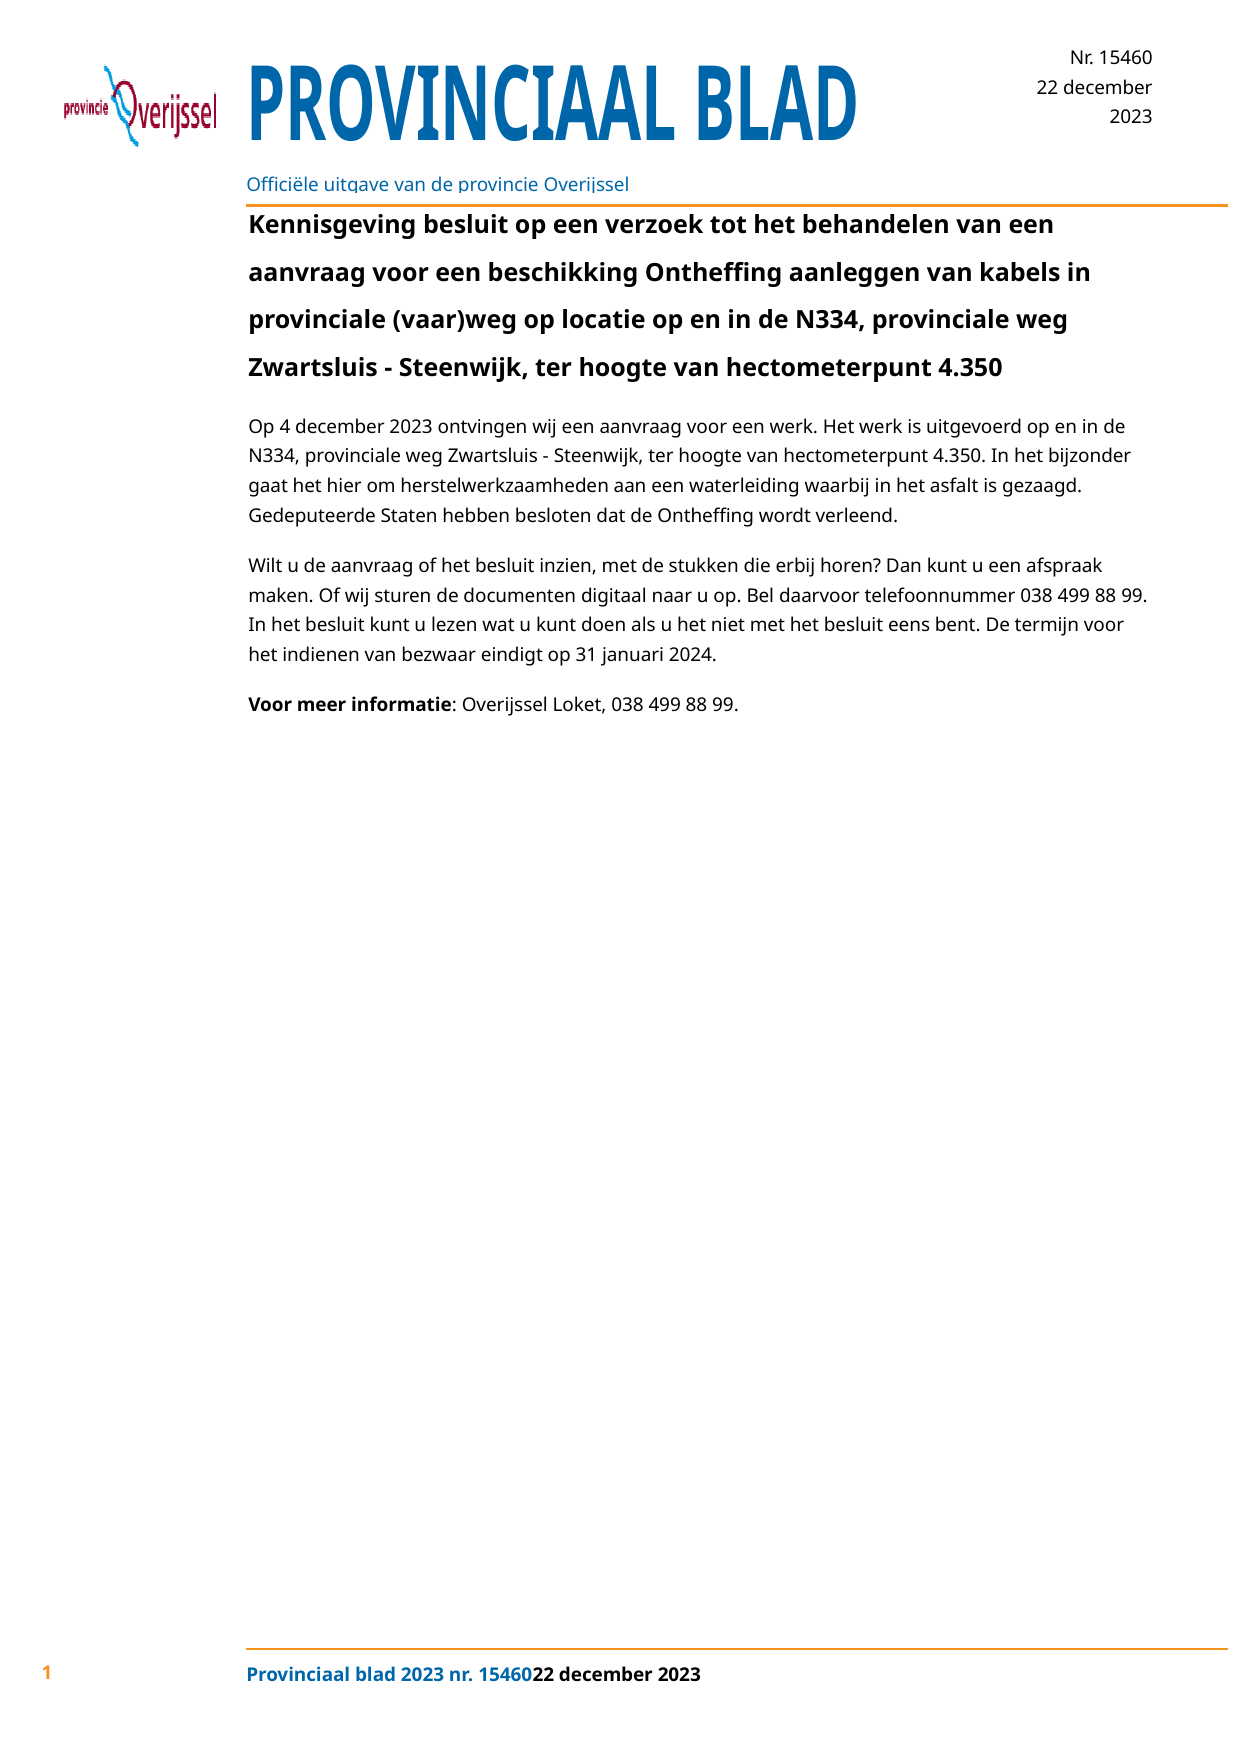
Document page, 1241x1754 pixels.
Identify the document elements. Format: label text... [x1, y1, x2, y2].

text Op 4 december 2023 ontvingen wij een aanvraag voor een werk. Het werk is uitgevoerd op en in de N334, provinciale weg Zwartsluis - Steenwijk, ter hoogte van hectometerpunt 4.350. In het bijzonder gaat het hier om herstelwerkzaamheden aan een waterleiding waarbij in het asfalt is gezaagd. Gedeputeerde Staten hebben besloten dat de Ontheffing wordt verleend. [248, 413, 1152, 528]
picture [41, 47, 231, 172]
text Voor meer informatie: Overijssel Loket, 038 499 88 99. [248, 691, 1152, 717]
text Kennisgeving besluit op een verzoek tot het behandelen van een aanvraag voor een beschikking Ontheffing aanleggen van kabels in provinciale (vaar)weg op locatie op en in de N334, provinciale weg Zwartsluis - Steenwijk, ter hoogte van hectometerpunt 4.350 [248, 207, 1152, 384]
text Wilt u de aanvraag of het besluit inzien, met de stukken die erbij horen? Dan kunt u een afspraak maken. Of wij sturen de documenten digitaal naar u op. Bel daarvoor telefoonnummer 038 499 88 99. In het besluit kunt u lezen wat u kunt doen als u het niet met het besluit eens bent. De termijn voor het indienen van bezwaar eindigt op 31 januari 2024. [248, 552, 1152, 667]
